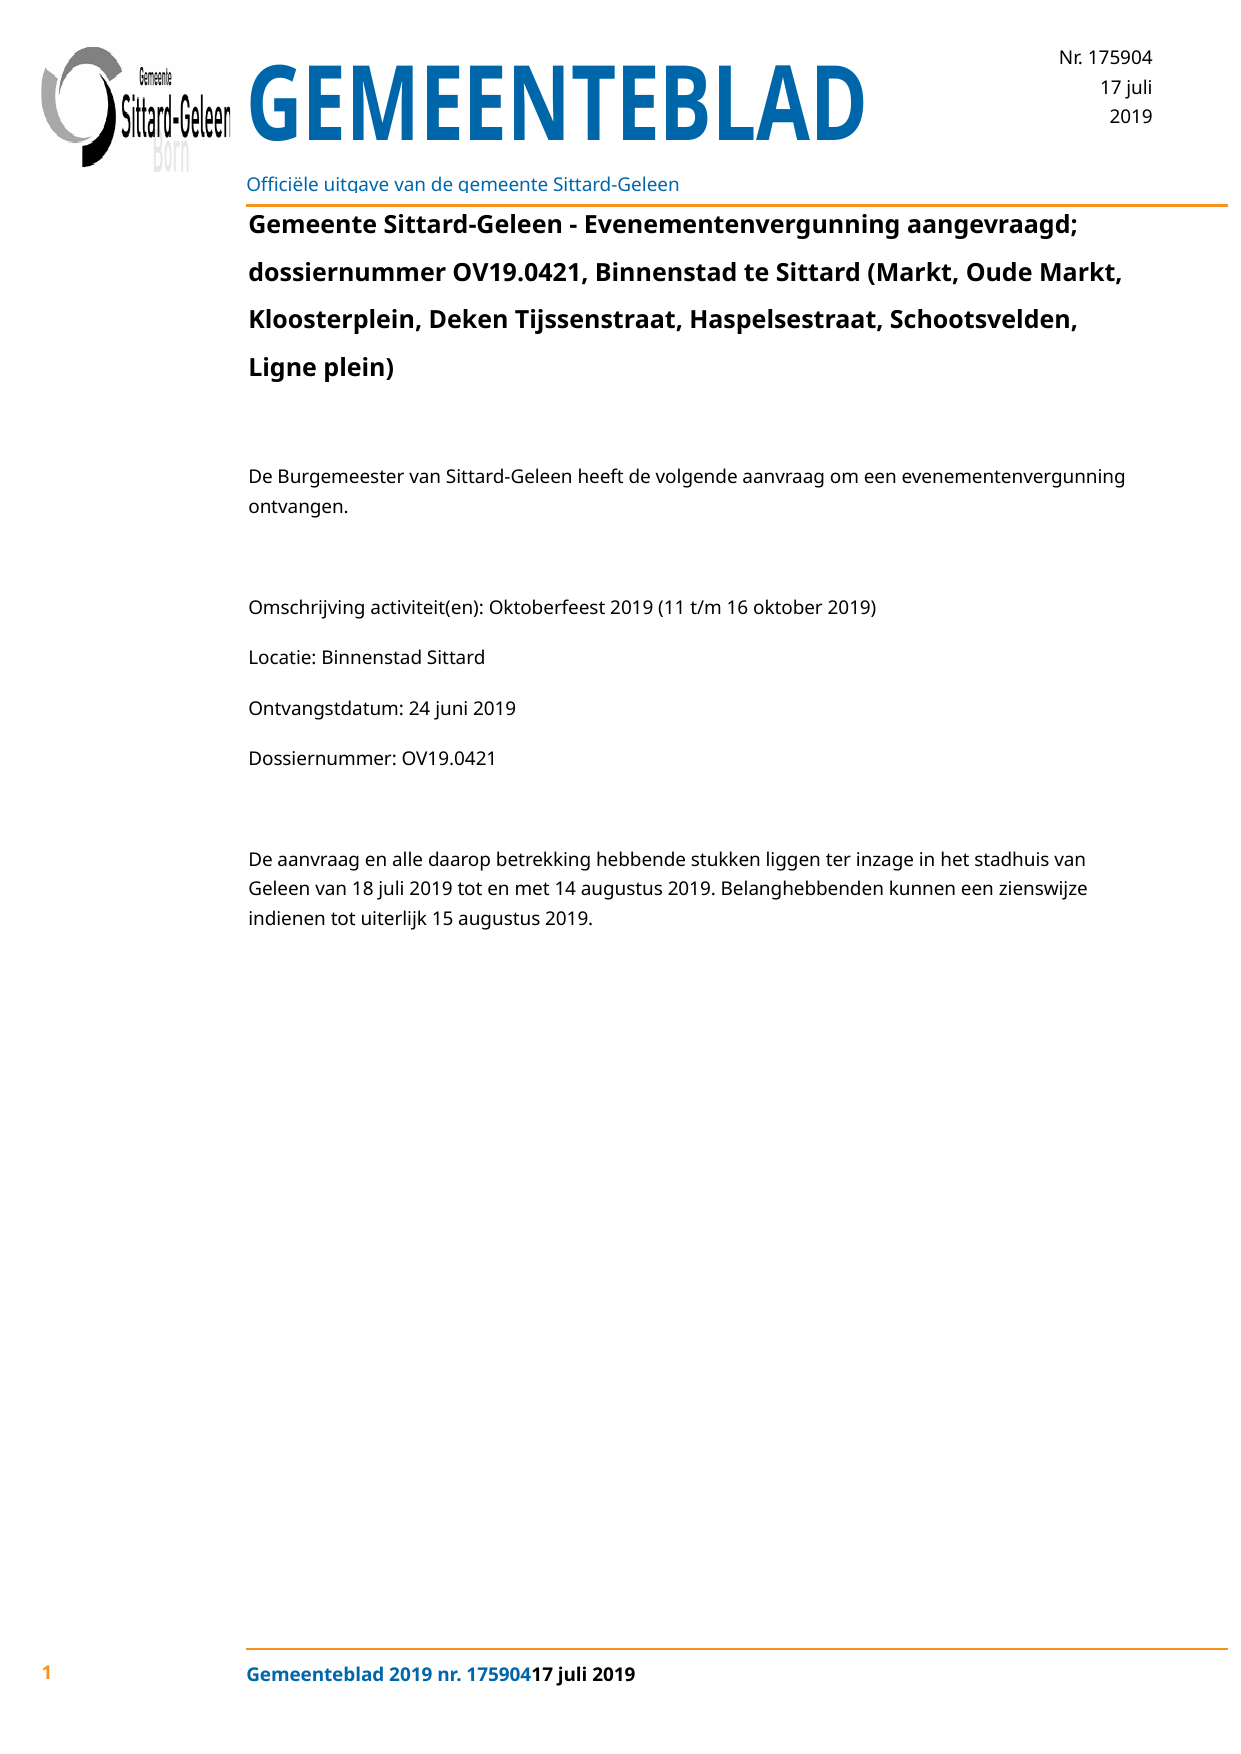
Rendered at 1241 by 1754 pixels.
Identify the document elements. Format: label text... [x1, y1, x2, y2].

text Gemeente Sittard-Geleen - Evenementenvergunning aangevraagd; dossiernummer OV19.0421, Binnenstad te Sittard (Markt, Oude Markt, Kloosterplein, Deken Tijssenstraat, Haspelsestraat, Schootsvelden, Ligne plein) [248, 207, 1152, 384]
text Locatie: Binnenstad Sittard [248, 644, 1152, 670]
text De aanvraag en alle daarop betrekking hebbende stukken liggen ter inzage in het stadhuis van Geleen van 18 juli 2019 tot en met 14 augustus 2019. Belanghebbenden kunnen een zienswijze indienen tot uiterlijk 15 augustus 2019. [248, 846, 1152, 931]
picture [41, 47, 231, 172]
text Dossiernummer: OV19.0421 [248, 745, 1152, 771]
text Omschrijving activiteit(en): Oktoberfeest 2019 (11 t/m 16 oktober 2019) [248, 594, 1152, 620]
text Ontvangstdatum: 24 juni 2019 [248, 695, 1152, 721]
text De Burgemeester van Sittard-Geleen heeft de volgende aanvraag om een evenementenvergunning ontvangen. [248, 463, 1152, 519]
